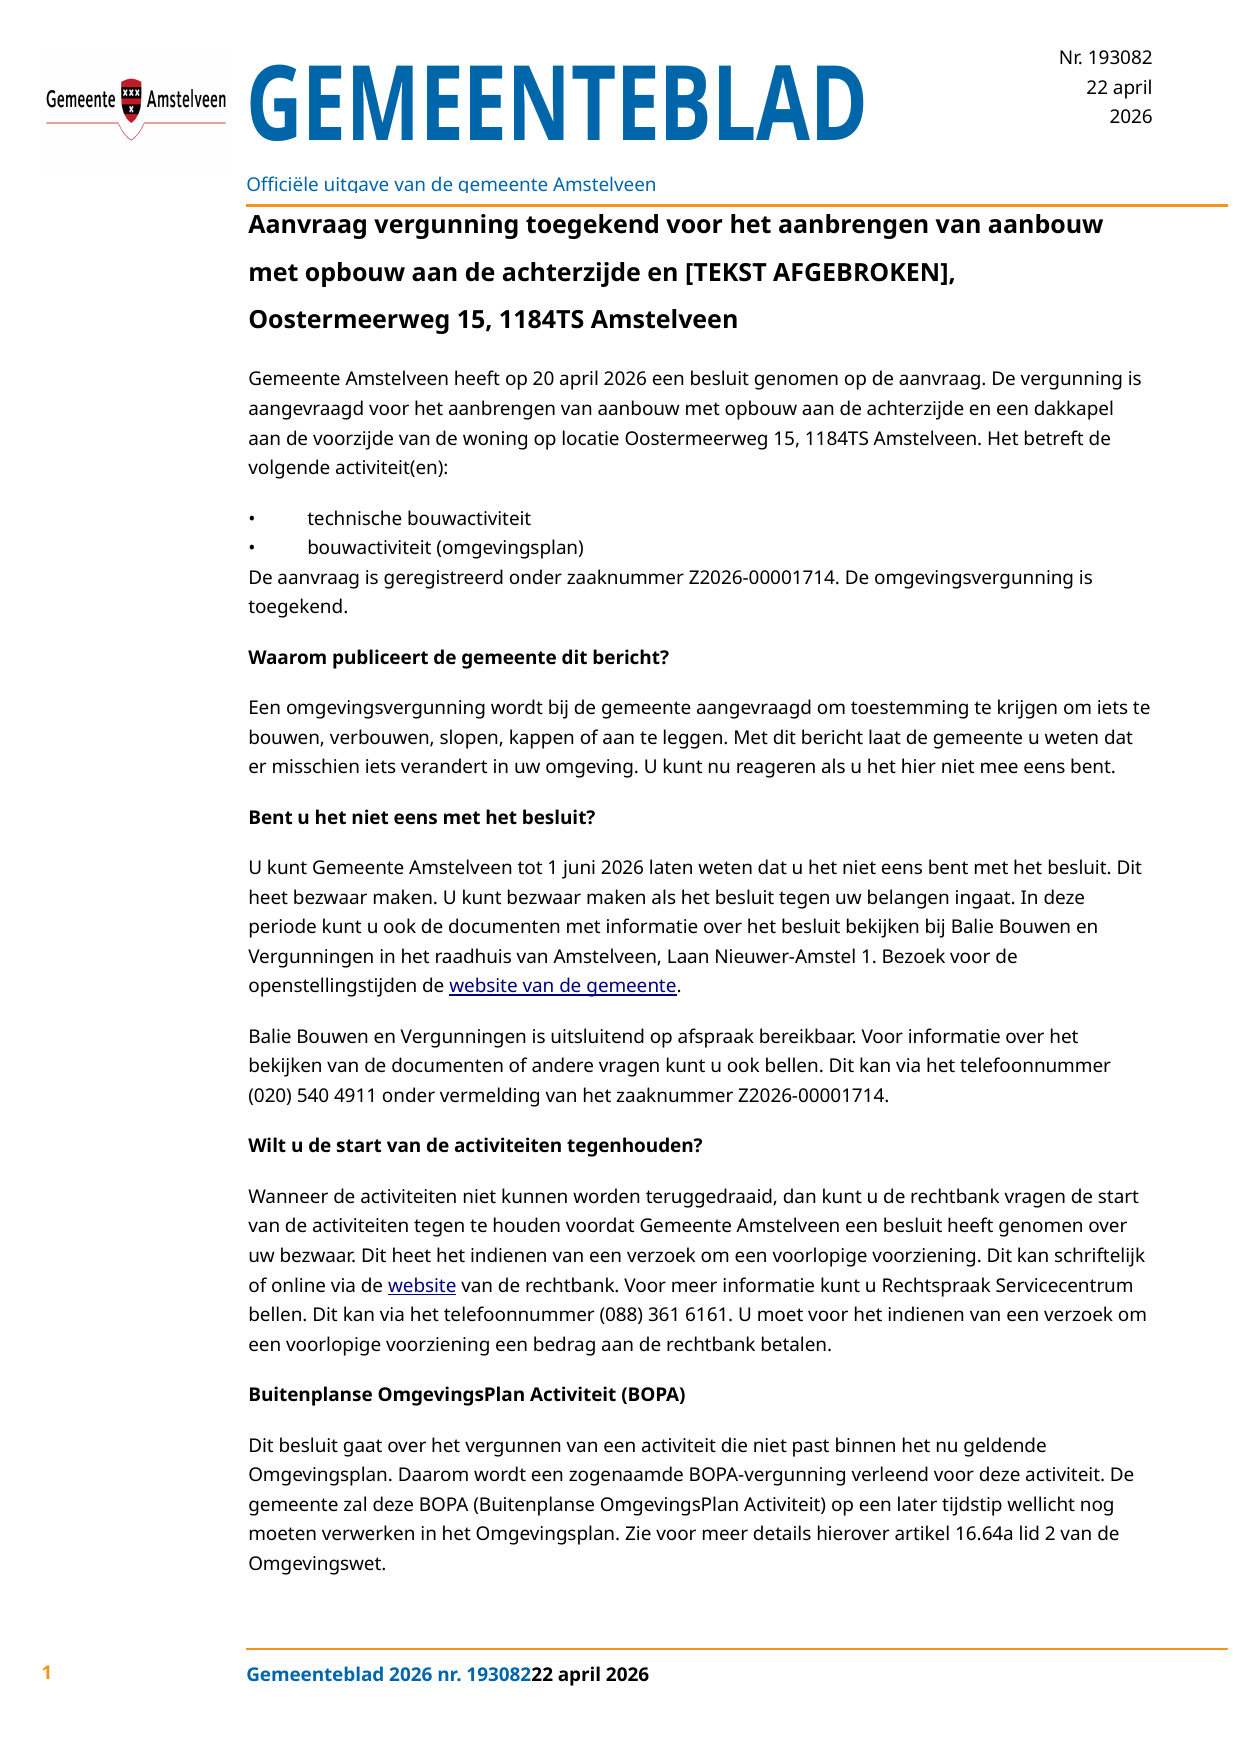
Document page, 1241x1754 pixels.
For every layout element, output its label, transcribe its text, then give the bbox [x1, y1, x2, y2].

text Aanvraag vergunning toegekend voor het aanbrengen van aanbouw met opbouw aan de achterzijde en [TEKST AFGEBROKEN], Oostermeerweg 15, 1184TS Amstelveen [248, 207, 1152, 336]
text Dit besluit gaat over het vergunnen van een activiteit die niet past binnen het nu geldende Omgevingsplan. Daarom wordt een zogenaamde BOPA-vergunning verleend voor deze activiteit. De gemeente zal deze BOPA (Buitenplanse OmgevingsPlan Activiteit) op een later tijdstip wellicht nog moeten verwerken in het Omgevingsplan. Zie voor meer details hierover artikel 16.64a lid 2 van de Omgevingswet. [248, 1432, 1152, 1576]
picture [41, 47, 231, 172]
text U kunt Gemeente Amstelveen tot 1 juni 2026 laten weten dat u het niet eens bent met het besluit. Dit heet bezwaar maken. U kunt bezwaar maken als het besluit tegen uw belangen ingaat. In deze periode kunt u ook de documenten met informatie over het besluit bekijken bij Balie Bouwen en Vergunningen in het raadhuis van Amstelveen, Laan Nieuwer-Amstel 1. Bezoek voor de openstellingstijden de website van de gemeente. [248, 854, 1152, 998]
text Een omgevingsvergunning wordt bij de gemeente aangevraagd om toestemming te krijgen om iets te bouwen, verbouwen, slopen, kappen of aan te leggen. Met dit bericht laat de gemeente u weten dat er misschien iets verandert in uw omgeving. U kunt nu reageren als u het hier niet mee eens bent. [248, 694, 1152, 779]
text Bent u het niet eens met het besluit? [248, 804, 1152, 829]
text De aanvraag is geregistreerd onder zaaknummer Z2026-00001714. De omgevingsvergunning is toegekend. [248, 564, 1152, 619]
text Wanneer de activiteiten niet kunnen worden teruggedraaid, dan kunt u de rechtbank vragen de start van de activiteiten tegen te houden voordat Gemeente Amstelveen een besluit heeft genomen over uw bezwaar. Dit heet het indienen van een verzoek om een voorlopige voorziening. Dit kan schriftelijk of online via de website van de rechtbank. Voor meer informatie kunt u Rechtspraak Servicecentrum bellen. Dit kan via het telefoonnummer (088) 361 6161. U moet voor het indienen van een verzoek om een voorlopige voorziening een bedrag aan de rechtbank betalen. [248, 1183, 1152, 1357]
list technische bouwactiviteit [248, 505, 1152, 530]
text Buitenplanse OmgevingsPlan Activiteit (BOPA) [248, 1381, 1152, 1407]
list bouwactiviteit (omgevingsplan) [248, 534, 1152, 560]
text Gemeente Amstelveen heeft op 20 april 2026 een besluit genomen op de aanvraag. De vergunning is aangevraagd voor het aanbrengen van aanbouw met opbouw aan de achterzijde en een dakkapel aan de voorzijde van de woning op locatie Oostermeerweg 15, 1184TS Amstelveen. Het betreft de volgende activiteit(en): [248, 366, 1152, 480]
text Waarom publiceert de gemeente dit bericht? [248, 644, 1152, 669]
text Balie Bouwen en Vergunningen is uitsluitend op afspraak bereikbaar. Voor informatie over het bekijken van de documenten of andere vragen kunt u ook bellen. Dit kan via het telefoonnummer (020) 540 4911 onder vermelding van het zaaknummer Z2026-00001714. [248, 1023, 1152, 1108]
text Wilt u de start van de activiteiten tegenhouden? [248, 1133, 1152, 1158]
